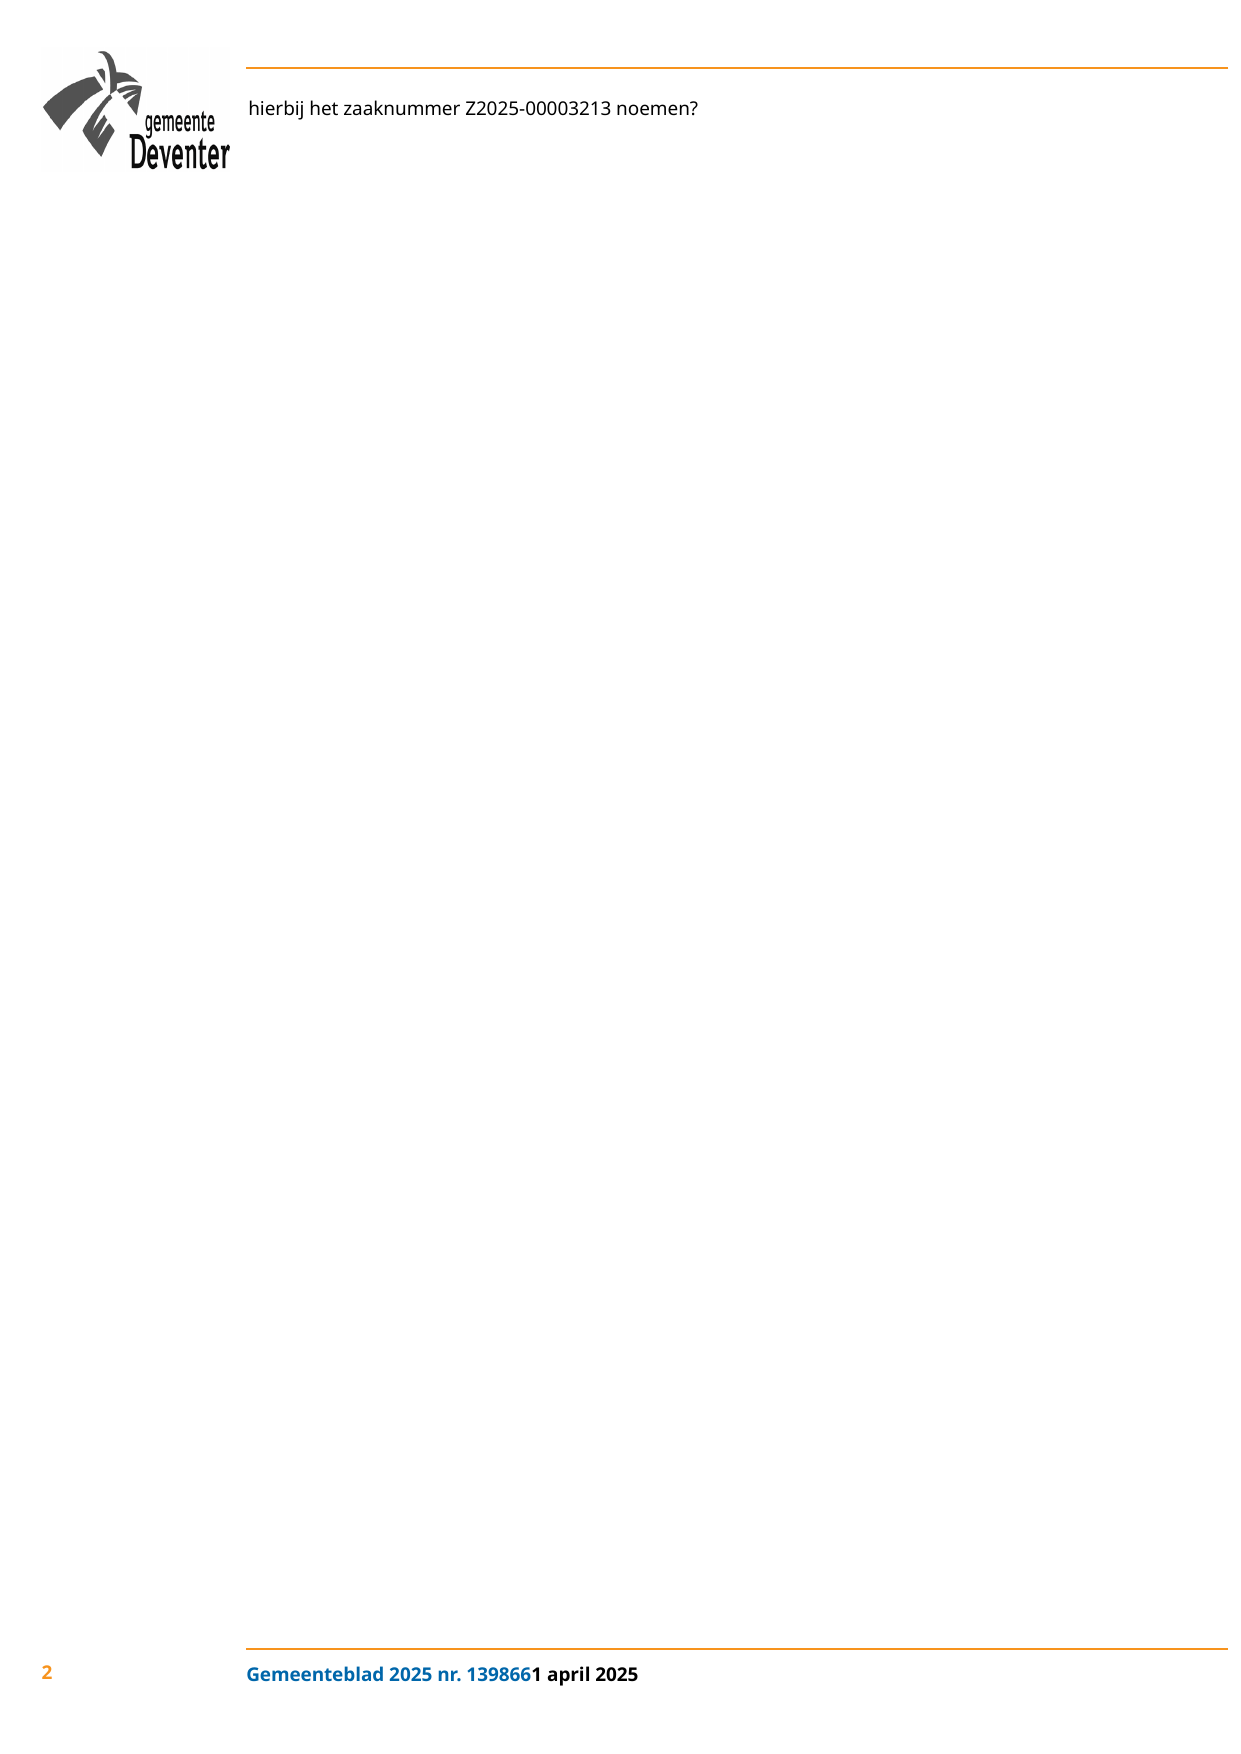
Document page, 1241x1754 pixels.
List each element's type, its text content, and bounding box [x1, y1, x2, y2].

text hierbij het zaaknummer Z2025-00003213 noemen? [248, 95, 1152, 121]
picture [41, 47, 231, 172]
